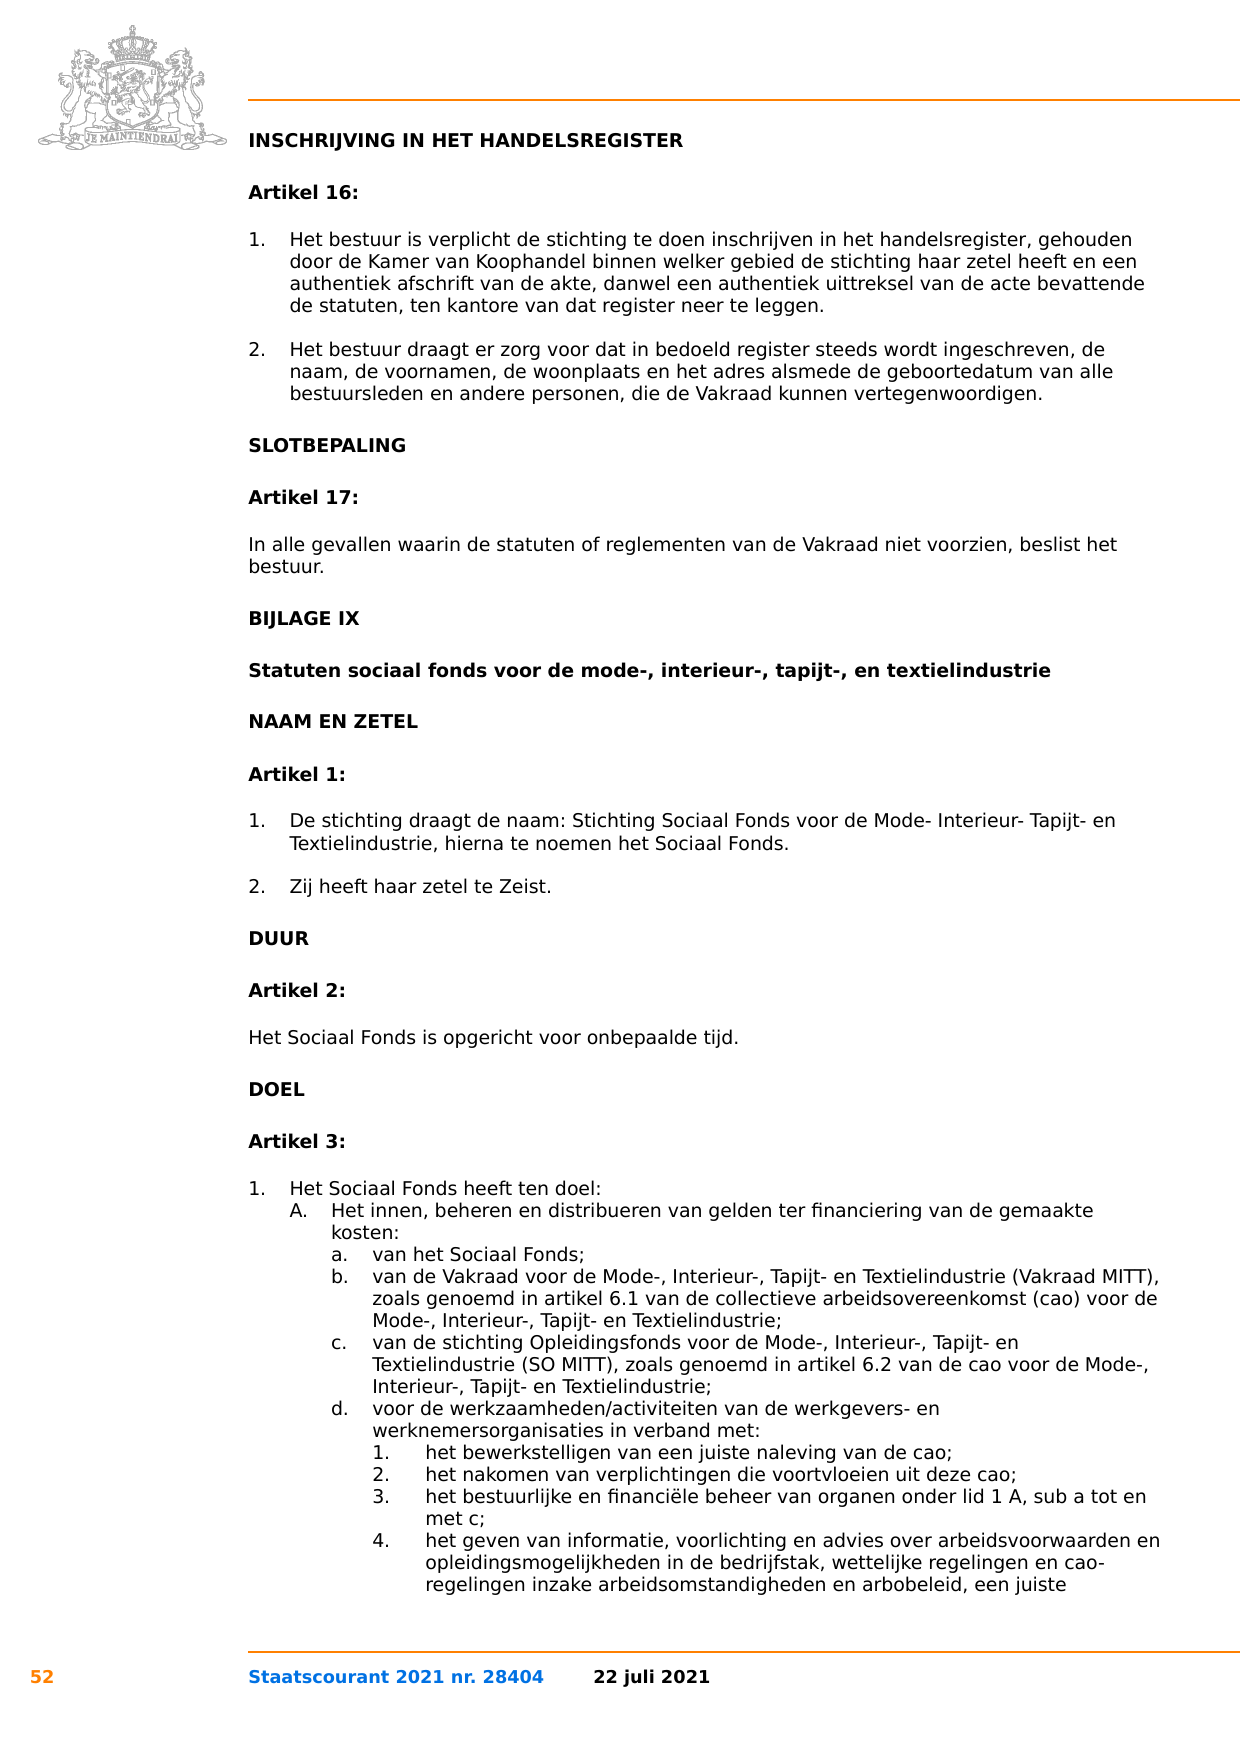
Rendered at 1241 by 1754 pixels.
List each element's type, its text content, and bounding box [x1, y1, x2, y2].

text 3. het bestuurlijke en financiële beheer van organen onder lid 1 A, sub a tot en met c; [372, 1486, 1163, 1530]
subtitle SLOTBEPALING [248, 434, 1163, 457]
text a. van het Sociaal Fonds; [331, 1244, 1163, 1266]
text 1. Het bestuur is verplicht de stichting te doen inschrijven in het handelsregister, gehouden door de Kamer van Koophandel binnen welker gebied de stichting haar zetel heeft en een authentiek afschrift van de akte, danwel een authentiek uittreksel van de acte bevattende de statuten, ten kantore van dat register neer te leggen. [248, 229, 1163, 317]
subtitle DOEL [248, 1079, 1163, 1101]
text 4. het geven van informatie, voorlichting en advies over arbeidsvoorwaarden en opleidingsmogelijkheden in de bedrijfstak, wettelijke regelingen en cao-regelingen inzake arbeidsomstandigheden en arbobeleid, een juiste [372, 1530, 1163, 1596]
text A. Het innen, beheren en distribueren van gelden ter financiering van de gemaakte kosten: [289, 1200, 1163, 1244]
text In alle gevallen waarin de statuten of reglementen van de Vakraad niet voorzien, beslist het bestuur. [248, 533, 1163, 577]
subtitle Artikel 1: [248, 763, 1163, 785]
text 2. Het bestuur draagt er zorg voor dat in bedoeld register steeds wordt ingeschreven, de naam, de voornamen, de woonplaats en het adres alsmede de geboortedatum van alle bestuursleden en andere personen, die de Vakraad kunnen vertegenwoordigen. [248, 339, 1163, 404]
text 1. het bewerkstelligen van een juiste naleving van de cao; [372, 1442, 1163, 1464]
subtitle INSCHRIJVING IN HET HANDELSREGISTER [248, 130, 1163, 152]
text 1. Het Sociaal Fonds heeft ten doel: [248, 1178, 1163, 1200]
text 1. De stichting draagt de naam: Stichting Sociaal Fonds voor de Mode- Interieur- Tapijt- en Textielindustrie, hierna te noemen het Sociaal Fonds. [248, 810, 1163, 854]
subtitle BIJLAGE IX [248, 607, 1163, 629]
subtitle Artikel 2: [248, 980, 1163, 1002]
text c. van de stichting Opleidingsfonds voor de Mode-, Interieur-, Tapijt- en Textielindustrie (SO MITT), zoals genoemd in artikel 6.2 van de cao voor de Mode-, Interieur-, Tapijt- en Textielindustrie; [331, 1332, 1163, 1398]
subtitle Artikel 17: [248, 487, 1163, 508]
text b. van de Vakraad voor de Mode-, Interieur-, Tapijt- en Textielindustrie (Vakraad MITT), zoals genoemd in artikel 6.1 van de collectieve arbeidsovereenkomst (cao) voor de Mode-, Interieur-, Tapijt- en Textielindustrie; [331, 1266, 1163, 1332]
text 2. Zij heeft haar zetel te Zeist. [248, 876, 1163, 898]
text d. voor de werkzaamheden/activiteiten van de werkgevers- en werknemersorganisaties in verband met: [331, 1398, 1163, 1442]
subtitle Artikel 3: [248, 1131, 1163, 1153]
subtitle Statuten sociaal fonds voor de mode-, interieur-, tapijt-, en textielindustrie [248, 659, 1163, 681]
text 2. het nakomen van verplichtingen die voortvloeien uit deze cao; [372, 1464, 1163, 1486]
subtitle DUUR [248, 928, 1163, 950]
subtitle NAAM EN ZETEL [248, 711, 1163, 733]
text Het Sociaal Fonds is opgericht voor onbepaalde tijd. [248, 1027, 1163, 1049]
subtitle Artikel 16: [248, 182, 1163, 204]
picture [38, 25, 227, 150]
